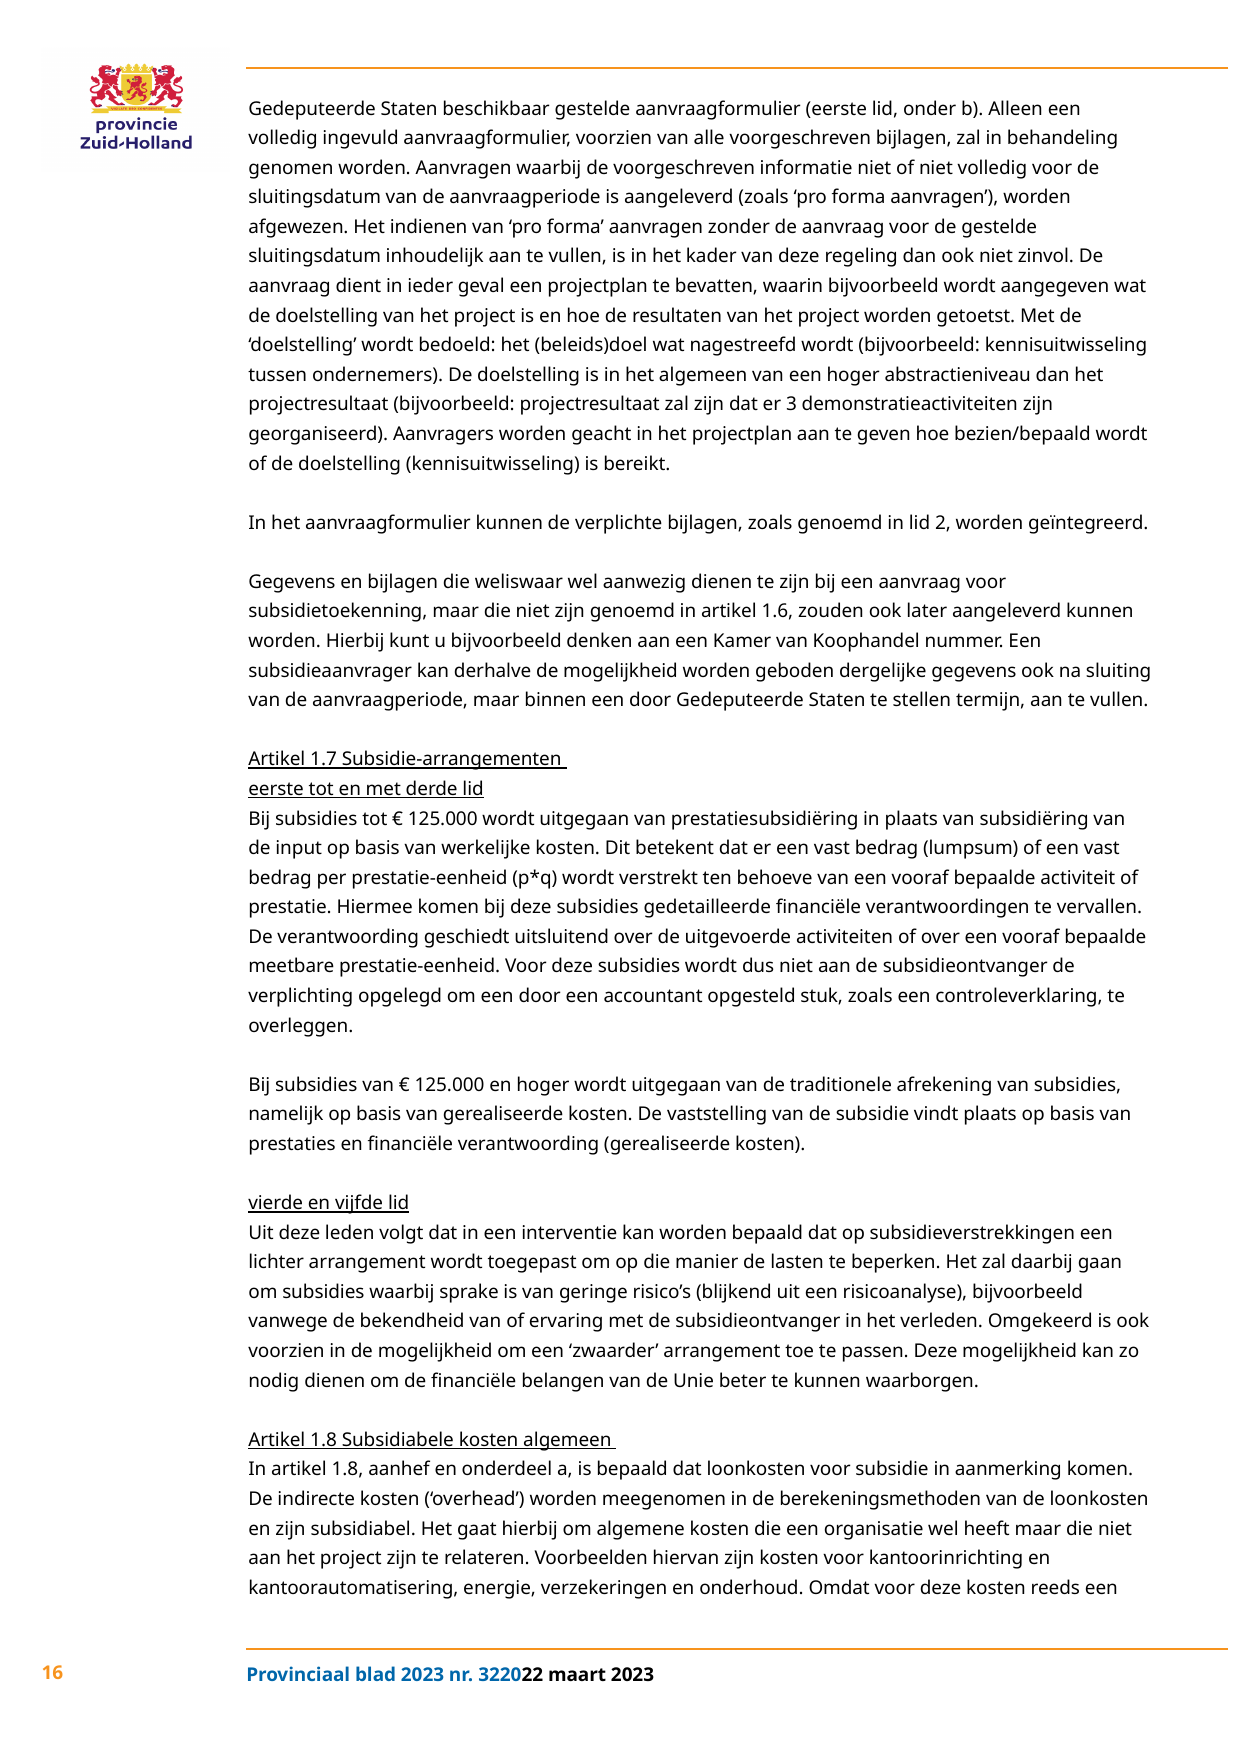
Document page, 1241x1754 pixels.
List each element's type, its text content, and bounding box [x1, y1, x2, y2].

text eerste tot en met derde lid [248, 775, 1152, 801]
text In het aanvraagformulier kunnen de verplichte bijlagen, zoals genoemd in lid 2, worden geïntegreerd. [248, 509, 1152, 535]
text Artikel 1.7 Subsidie-arrangementen [248, 746, 1152, 771]
text Gegevens en bijlagen die weliswaar wel aanwezig dienen te zijn bij een aanvraag voor subsidietoekenning, maar die niet zijn genoemd in artikel 1.6, zouden ook later aangeleverd kunnen worden. Hierbij kunt u bijvoorbeeld denken aan een Kamer van Koophandel nummer. Een subsidieaanvrager kan derhalve de mogelijkheid worden geboden dergelijke gegevens ook na sluiting van de aanvraagperiode, maar binnen een door Gedeputeerde Staten te stellen termijn, aan te vullen. [248, 568, 1152, 712]
picture [41, 47, 231, 172]
text In artikel 1.8, aanhef en onderdeel a, is bepaald dat loonkosten voor subsidie in aanmerking komen. De indirecte kosten (‘overhead’) worden meegenomen in de berekeningsmethoden van de loonkosten en zijn subsidiabel. Het gaat hierbij om algemene kosten die een organisatie wel heeft maar die niet aan het project zijn te relateren. Voorbeelden hiervan zijn kosten voor kantoorinrichting en kantoorautomatisering, energie, verzekeringen en onderhoud. Omdat voor deze kosten reeds een [248, 1456, 1152, 1600]
text Artikel 1.8 Subsidiabele kosten algemeen [248, 1426, 1152, 1452]
text Bij subsidies van € 125.000 en hoger wordt uitgegaan van de traditionele afrekening van subsidies, namelijk op basis van gerealiseerde kosten. De vaststelling van de subsidie vindt plaats op basis van prestaties en financiële verantwoording (gerealiseerde kosten). [248, 1071, 1152, 1156]
text Bij subsidies tot € 125.000 wordt uitgegaan van prestatiesubsidiëring in plaats van subsidiëring van de input op basis van werkelijke kosten. Dit betekent dat er een vast bedrag (lumpsum) of een vast bedrag per prestatie-eenheid (p*q) wordt verstrekt ten behoeve van een vooraf bepaalde activiteit of prestatie. Hiermee komen bij deze subsidies gedetailleerde financiële verantwoordingen te vervallen. De verantwoording geschiedt uitsluitend over de uitgevoerde activiteiten of over een vooraf bepaalde meetbare prestatie-eenheid. Voor deze subsidies wordt dus niet aan de subsidieontvanger de verplichting opgelegd om een door een accountant opgesteld stuk, zoals een controleverklaring, te overleggen. [248, 805, 1152, 1038]
text Gedeputeerde Staten beschikbaar gestelde aanvraagformulier (eerste lid, onder b). Alleen een volledig ingevuld aanvraagformulier, voorzien van alle voorgeschreven bijlagen, zal in behandeling genomen worden. Aanvragen waarbij de voorgeschreven informatie niet of niet volledig voor de sluitingsdatum van de aanvraagperiode is aangeleverd (zoals ‘pro forma aanvragen’), worden afgewezen. Het indienen van ‘pro forma’ aanvragen zonder de aanvraag voor de gestelde sluitingsdatum inhoudelijk aan te vullen, is in het kader van deze regeling dan ook niet zinvol. De aanvraag dient in ieder geval een projectplan te bevatten, waarin bijvoorbeeld wordt aangegeven wat de doelstelling van het project is en hoe de resultaten van het project worden getoetst. Met de ‘doelstelling’ wordt bedoeld: het (beleids)doel wat nagestreefd wordt (bijvoorbeeld: kennisuitwisseling tussen ondernemers). De doelstelling is in het algemeen van een hoger abstractieniveau dan het projectresultaat (bijvoorbeeld: projectresultaat zal zijn dat er 3 demonstratieactiviteiten zijn georganiseerd). Aanvragers worden geacht in het projectplan aan te geven hoe bezien/bepaald wordt of de doelstelling (kennisuitwisseling) is bereikt. [248, 95, 1152, 476]
text Uit deze leden volgt dat in een interventie kan worden bepaald dat op subsidieverstrekkingen een lichter arrangement wordt toegepast om op die manier de lasten te beperken. Het zal daarbij gaan om subsidies waarbij sprake is van geringe risico’s (blijkend uit een risicoanalyse), bijvoorbeeld vanwege de bekendheid van of ervaring met de subsidieontvanger in het verleden. Omgekeerd is ook voorzien in de mogelijkheid om een ‘zwaarder’ arrangement toe te passen. Deze mogelijkheid kan zo nodig dienen om de financiële belangen van de Unie beter te kunnen waarborgen. [248, 1219, 1152, 1393]
text vierde en vijfde lid [248, 1189, 1152, 1215]
